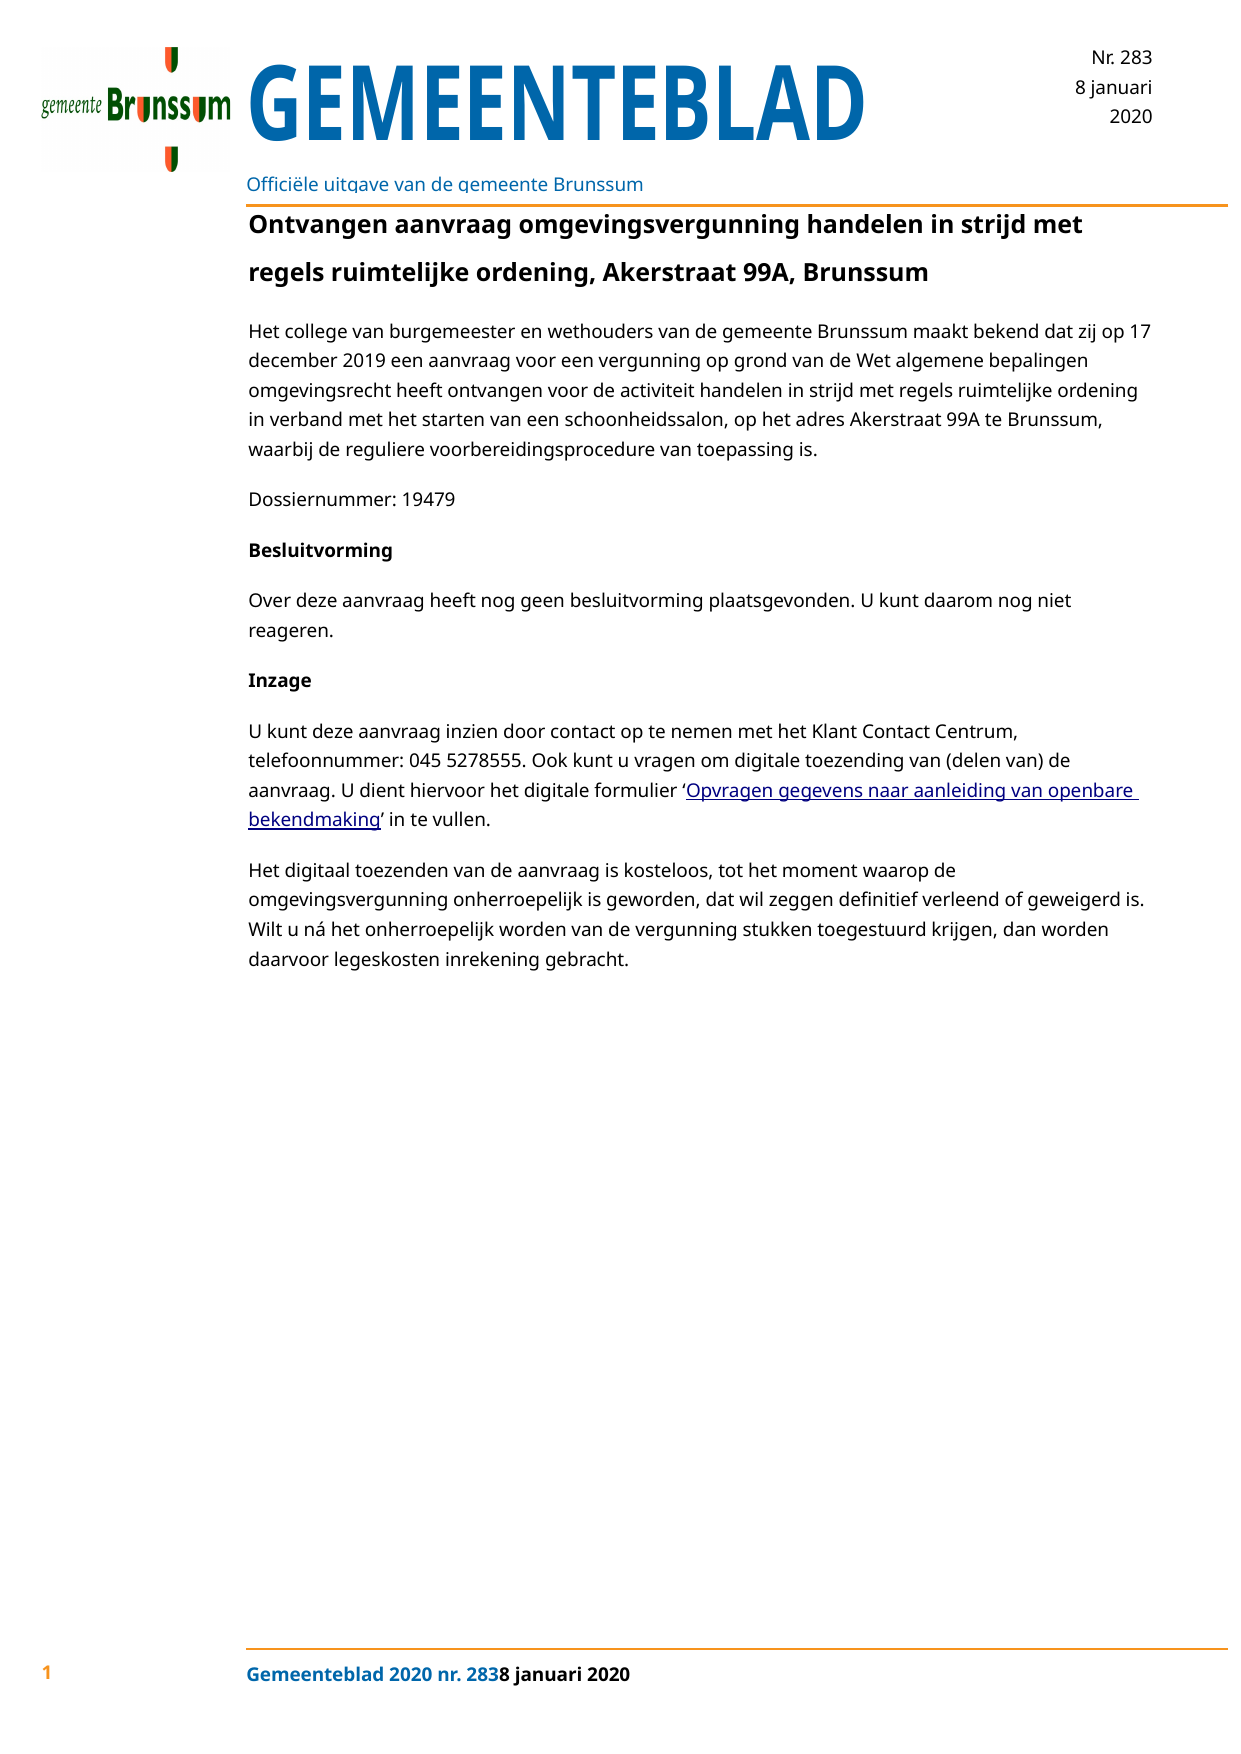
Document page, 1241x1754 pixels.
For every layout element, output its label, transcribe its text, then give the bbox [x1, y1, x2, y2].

text Dossiernummer: 19479 [248, 487, 1152, 512]
text Inzage [248, 667, 1152, 693]
text Besluitvorming [248, 537, 1152, 563]
text Over deze aanvraag heeft nog geen besluitvorming plaatsgevonden. U kunt daarom nog niet reageren. [248, 587, 1152, 643]
text Het digitaal toezenden van de aanvraag is kosteloos, tot het moment waarop de omgevingsvergunning onherroepelijk is geworden, dat wil zeggen definitief verleend of geweigerd is. Wilt u ná het onherroepelijk worden van de vergunning stukken toegestuurd krijgen, dan worden daarvoor legeskosten inrekening gebracht. [248, 857, 1152, 972]
text Het college van burgemeester en wethouders van de gemeente Brunssum maakt bekend dat zij op 17 december 2019 een aanvraag voor een vergunning op grond van de Wet algemene bepalingen omgevingsrecht heeft ontvangen voor de activiteit handelen in strijd met regels ruimtelijke ordening in verband met het starten van een schoonheidssalon, op het adres Akerstraat 99A te Brunssum, waarbij de reguliere voorbereidingsprocedure van toepassing is. [248, 318, 1152, 462]
text U kunt deze aanvraag inzien door contact op te nemen met het Klant Contact Centrum, telefoonnummer: 045 5278555. Ook kunt u vragen om digitale toezending van (delen van) de aanvraag. U dient hiervoor het digitale formulier ‘Opvragen gegevens naar aanleiding van openbare bekendmaking’ in te vullen. [248, 718, 1152, 832]
picture [41, 47, 231, 172]
text Ontvangen aanvraag omgevingsvergunning handelen in strijd met regels ruimtelijke ordening, Akerstraat 99A, Brunssum [248, 207, 1152, 288]
